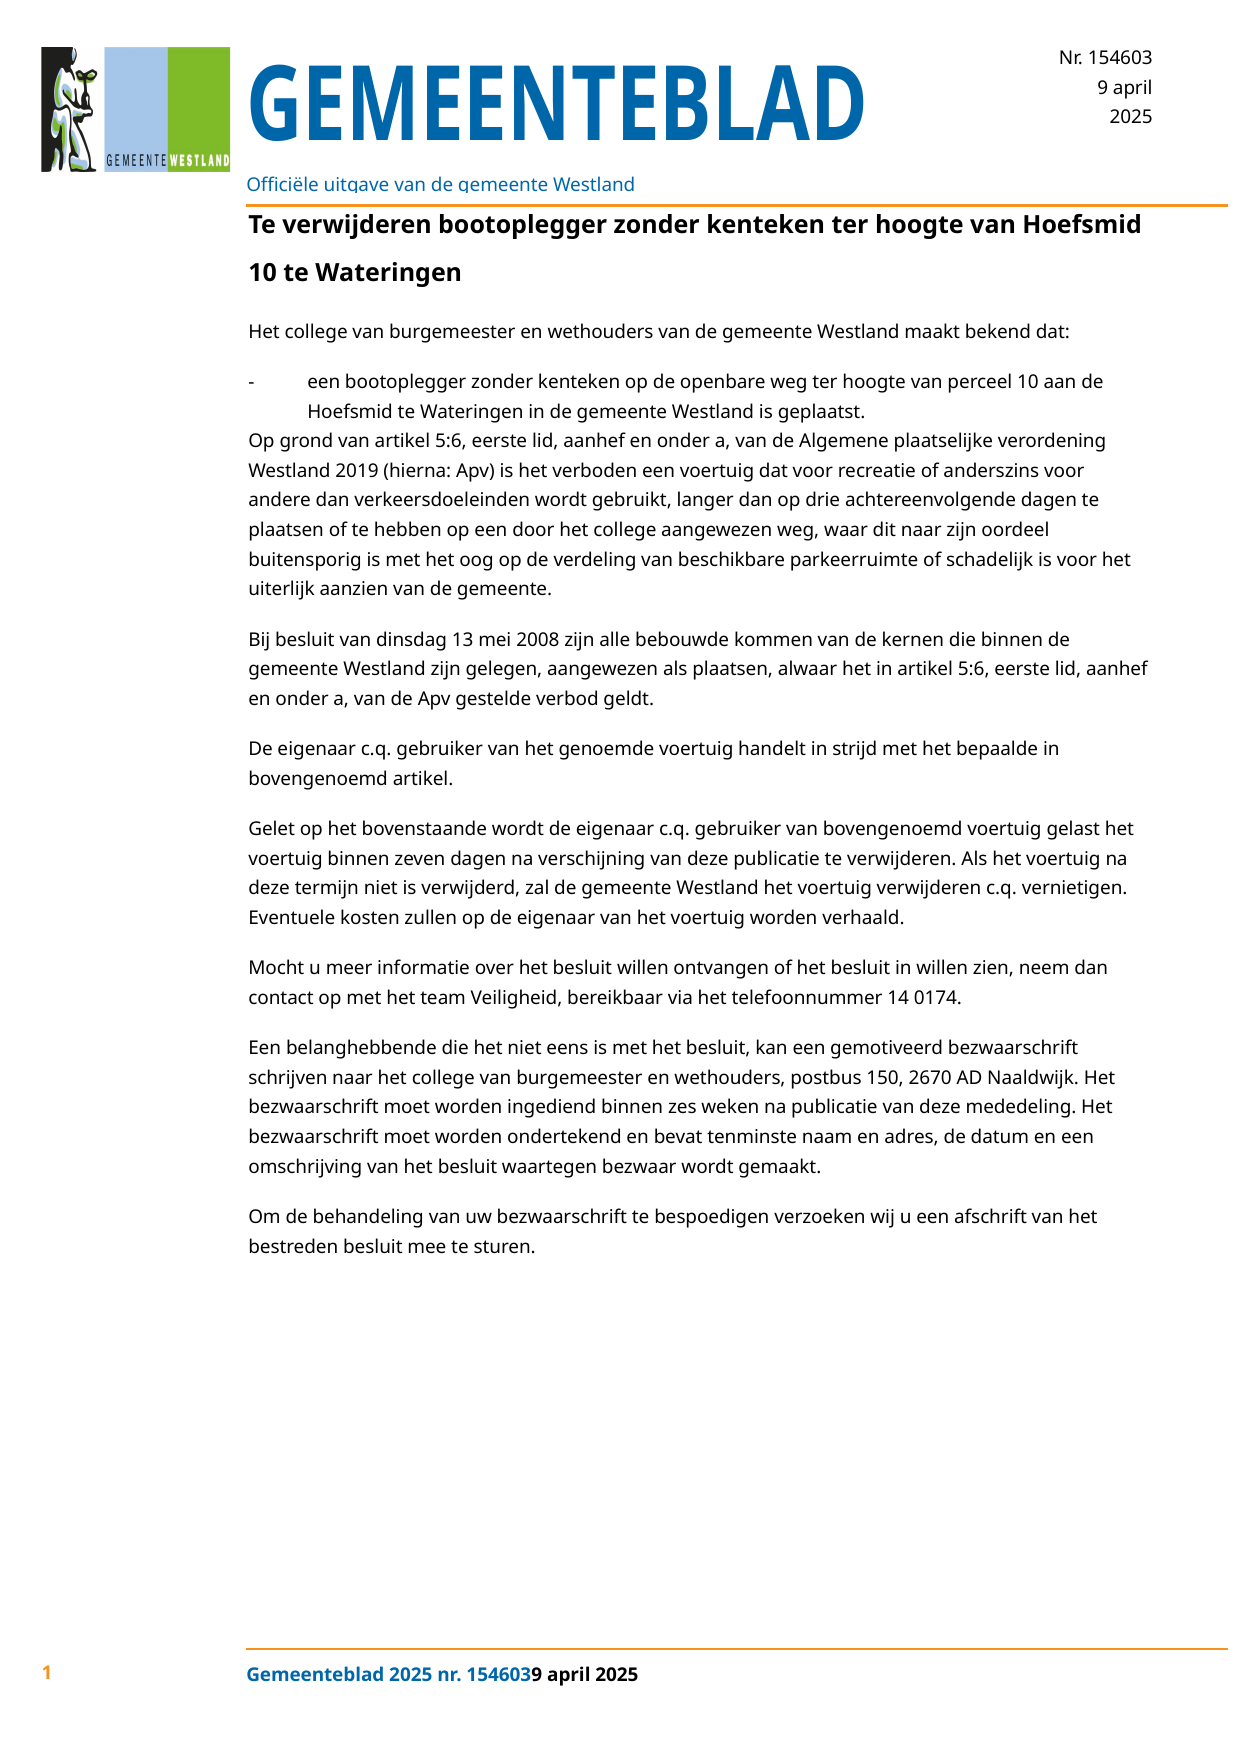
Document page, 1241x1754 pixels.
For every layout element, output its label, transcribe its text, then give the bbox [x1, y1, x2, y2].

text Om de behandeling van uw bezwaarschrift te bespoedigen verzoeken wij u een afschrift van het bestreden besluit mee te sturen. [248, 1203, 1152, 1259]
list een bootoplegger zonder kenteken op de openbare weg ter hoogte van perceel 10 aan de Hoefsmid te Wateringen in de gemeente Westland is geplaatst. [248, 368, 1152, 424]
text Op grond van artikel 5:6, eerste lid, aanhef en onder a, van de Algemene plaatselijke verordening Westland 2019 (hierna: Apv) is het verboden een voertuig dat voor recreatie of anderszins voor andere dan verkeersdoeleinden wordt gebruikt, langer dan op drie achtereenvolgende dagen te plaatsen of te hebben op een door het college aangewezen weg, waar dit naar zijn oordeel buitensporig is met het oog op de verdeling van beschikbare parkeerruimte of schadelijk is voor het uiterlijk aanzien van de gemeente. [248, 427, 1152, 601]
text Mocht u meer informatie over het besluit willen ontvangen of het besluit in willen zien, neem dan contact op met het team Veiligheid, bereikbaar via het telefoonnummer 14 0174. [248, 954, 1152, 1010]
text Te verwijderen bootoplegger zonder kenteken ter hoogte van Hoefsmid 10 te Wateringen [248, 207, 1152, 288]
text Gelet op het bovenstaande wordt de eigenaar c.q. gebruiker van bovengenoemd voertuig gelast het voertuig binnen zeven dagen na verschijning van deze publicatie te verwijderen. Als het voertuig na deze termijn niet is verwijderd, zal de gemeente Westland het voertuig verwijderen c.q. vernietigen. Eventuele kosten zullen op de eigenaar van het voertuig worden verhaald. [248, 815, 1152, 930]
text Het college van burgemeester en wethouders van de gemeente Westland maakt bekend dat: [248, 318, 1152, 344]
text Bij besluit van dinsdag 13 mei 2008 zijn alle bebouwde kommen van de kernen die binnen de gemeente Westland zijn gelegen, aangewezen als plaatsen, alwaar het in artikel 5:6, eerste lid, aanhef en onder a, van de Apv gestelde verbod geldt. [248, 626, 1152, 711]
text Een belanghebbende die het niet eens is met het besluit, kan een gemotiveerd bezwaarschrift schrijven naar het college van burgemeester en wethouders, postbus 150, 2670 AD Naaldwijk. Het bezwaarschrift moet worden ingediend binnen zes weken na publicatie van deze mededeling. Het bezwaarschrift moet worden ondertekend en bevat tenminste naam en adres, de datum en een omschrijving van het besluit waartegen bezwaar wordt gemaakt. [248, 1034, 1152, 1179]
picture [41, 47, 231, 172]
text De eigenaar c.q. gebruiker van het genoemde voertuig handelt in strijd met het bepaalde in bovengenoemd artikel. [248, 735, 1152, 791]
